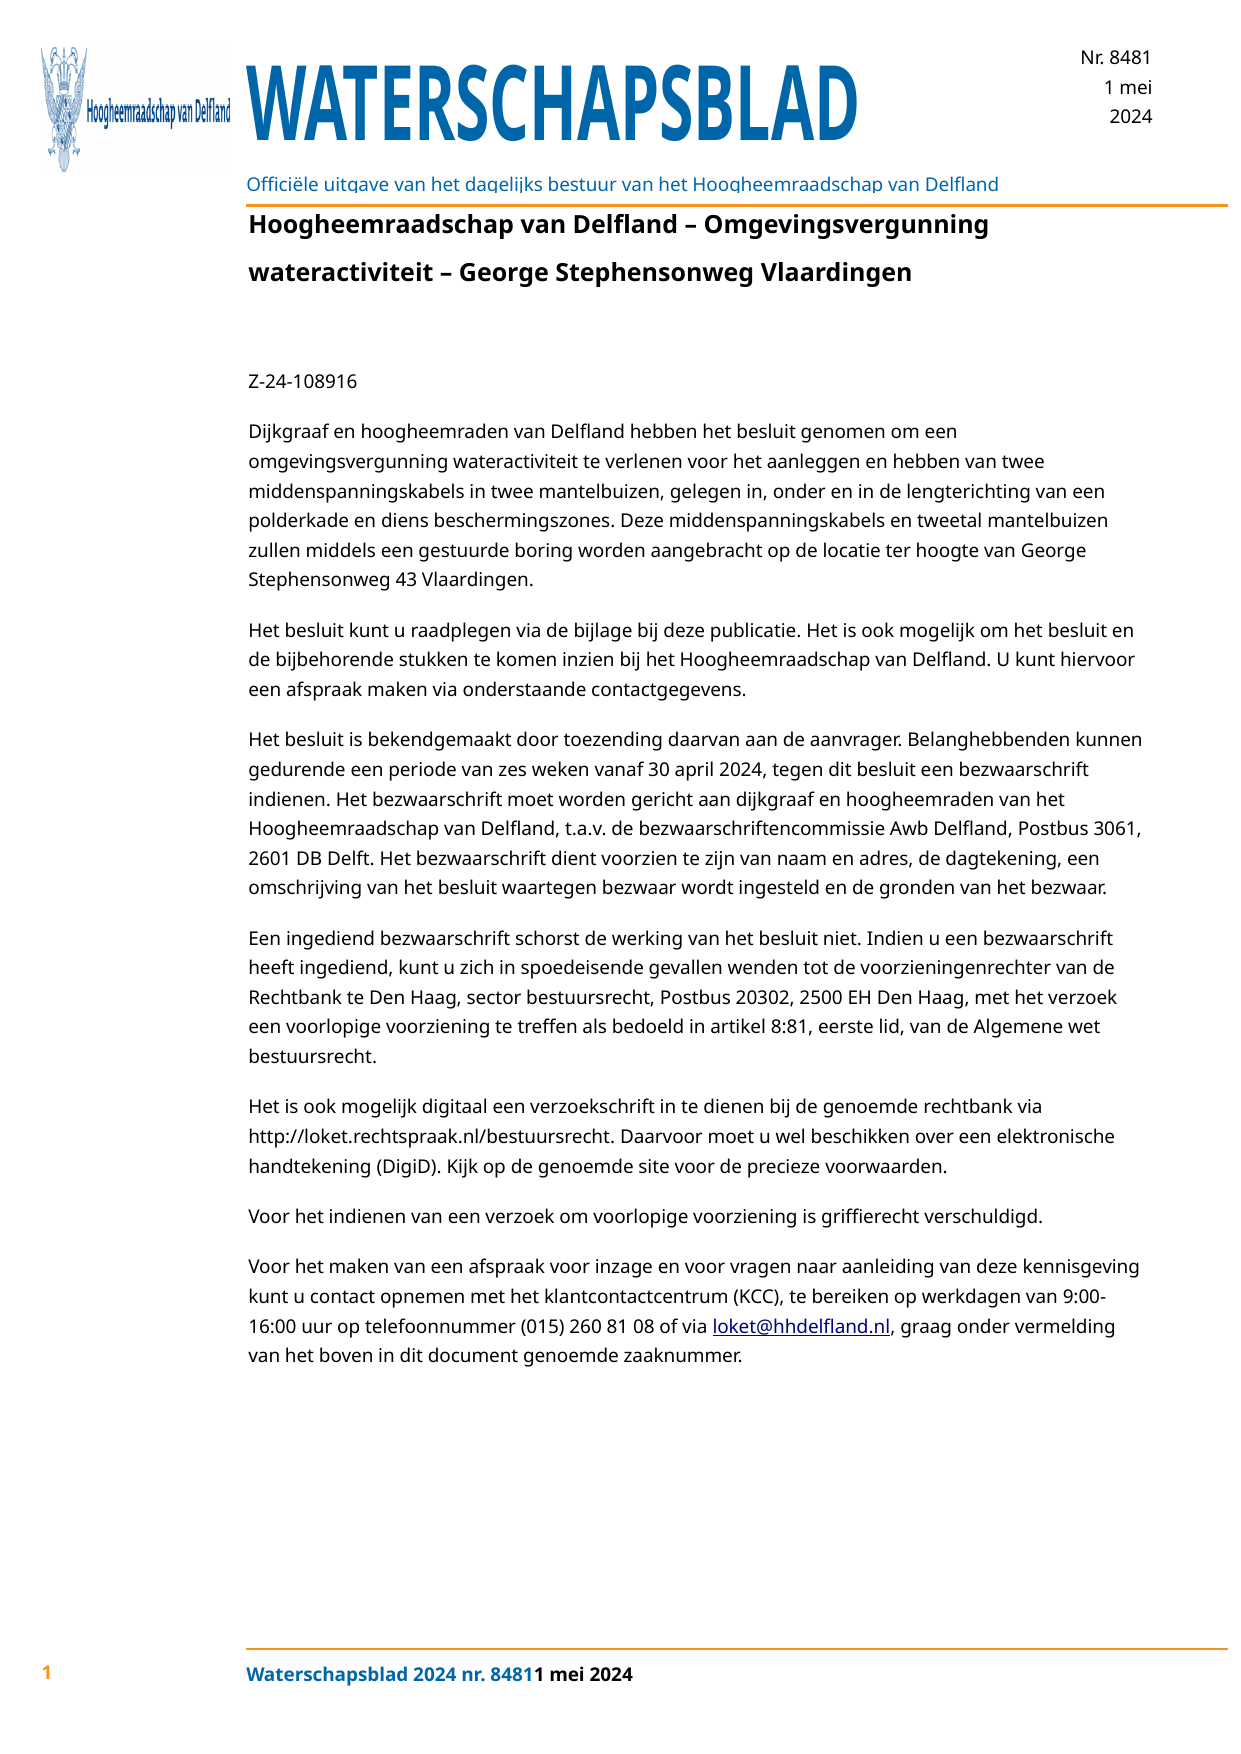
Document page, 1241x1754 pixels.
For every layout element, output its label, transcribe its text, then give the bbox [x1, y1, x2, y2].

text Het besluit is bekendgemaakt door toezending daarvan aan de aanvrager. Belanghebbenden kunnen gedurende een periode van zes weken vanaf 30 april 2024, tegen dit besluit een bezwaarschrift indienen. Het bezwaarschrift moet worden gericht aan dijkgraaf en hoogheemraden van het Hoogheemraadschap van Delfland, t.a.v. de bezwaarschriftencommissie Awb Delfland, Postbus 3061, 2601 DB Delft. Het bezwaarschrift dient voorzien te zijn van naam en adres, de dagtekening, een omschrijving van het besluit waartegen bezwaar wordt ingesteld en de gronden van het bezwaar. [248, 727, 1152, 900]
text Voor het indienen van een verzoek om voorlopige voorziening is griffierecht verschuldigd. [248, 1203, 1152, 1229]
text Z-24-108916 [248, 368, 1152, 394]
text Een ingediend bezwaarschrift schorst de werking van het besluit niet. Indien u een bezwaarschrift heeft ingediend, kunt u zich in spoedeisende gevallen wenden tot de voorzieningenrechter van de Rechtbank te Den Haag, sector bestuursrecht, Postbus 20302, 2500 EH Den Haag, met het verzoek een voorlopige voorziening te treffen als bedoeld in artikel 8:81, eerste lid, van de Algemene wet bestuursrecht. [248, 925, 1152, 1069]
text Voor het maken van een afspraak voor inzage en voor vragen naar aanleiding van deze kennisgeving kunt u contact opnemen met het klantcontactcentrum (KCC), te bereiken op werkdagen van 9:00-16:00 uur op telefoonnummer (015) 260 81 08 of via loket@hhdelfland.nl, graag onder vermelding van het boven in dit document genoemde zaaknummer. [248, 1254, 1152, 1368]
text Het is ook mogelijk digitaal een verzoekschrift in te dienen bij de genoemde rechtbank via http://loket.rechtspraak.nl/bestuursrecht. Daarvoor moet u wel beschikken over een elektronische handtekening (DigiD). Kijk op de genoemde site voor de precieze voorwaarden. [248, 1094, 1152, 1179]
text Het besluit kunt u raadplegen via de bijlage bij deze publicatie. Het is ook mogelijk om het besluit en de bijbehorende stukken te komen inzien bij het Hoogheemraadschap van Delfland. U kunt hiervoor een afspraak maken via onderstaande contactgegevens. [248, 617, 1152, 702]
picture [41, 47, 231, 172]
text Dijkgraaf en hoogheemraden van Delfland hebben het besluit genomen om een omgevingsvergunning wateractiviteit te verlenen voor het aanleggen en hebben van twee middenspanningskabels in twee mantelbuizen, gelegen in, onder en in de lengterichting van een polderkade en diens beschermingszones. Deze middenspanningskabels en tweetal mantelbuizen zullen middels een gestuurde boring worden aangebracht op de locatie ter hoogte van George Stephensonweg 43 Vlaardingen. [248, 419, 1152, 592]
text Hoogheemraadschap van Delfland – Omgevingsvergunning wateractiviteit – George Stephensonweg Vlaardingen [248, 207, 1152, 288]
